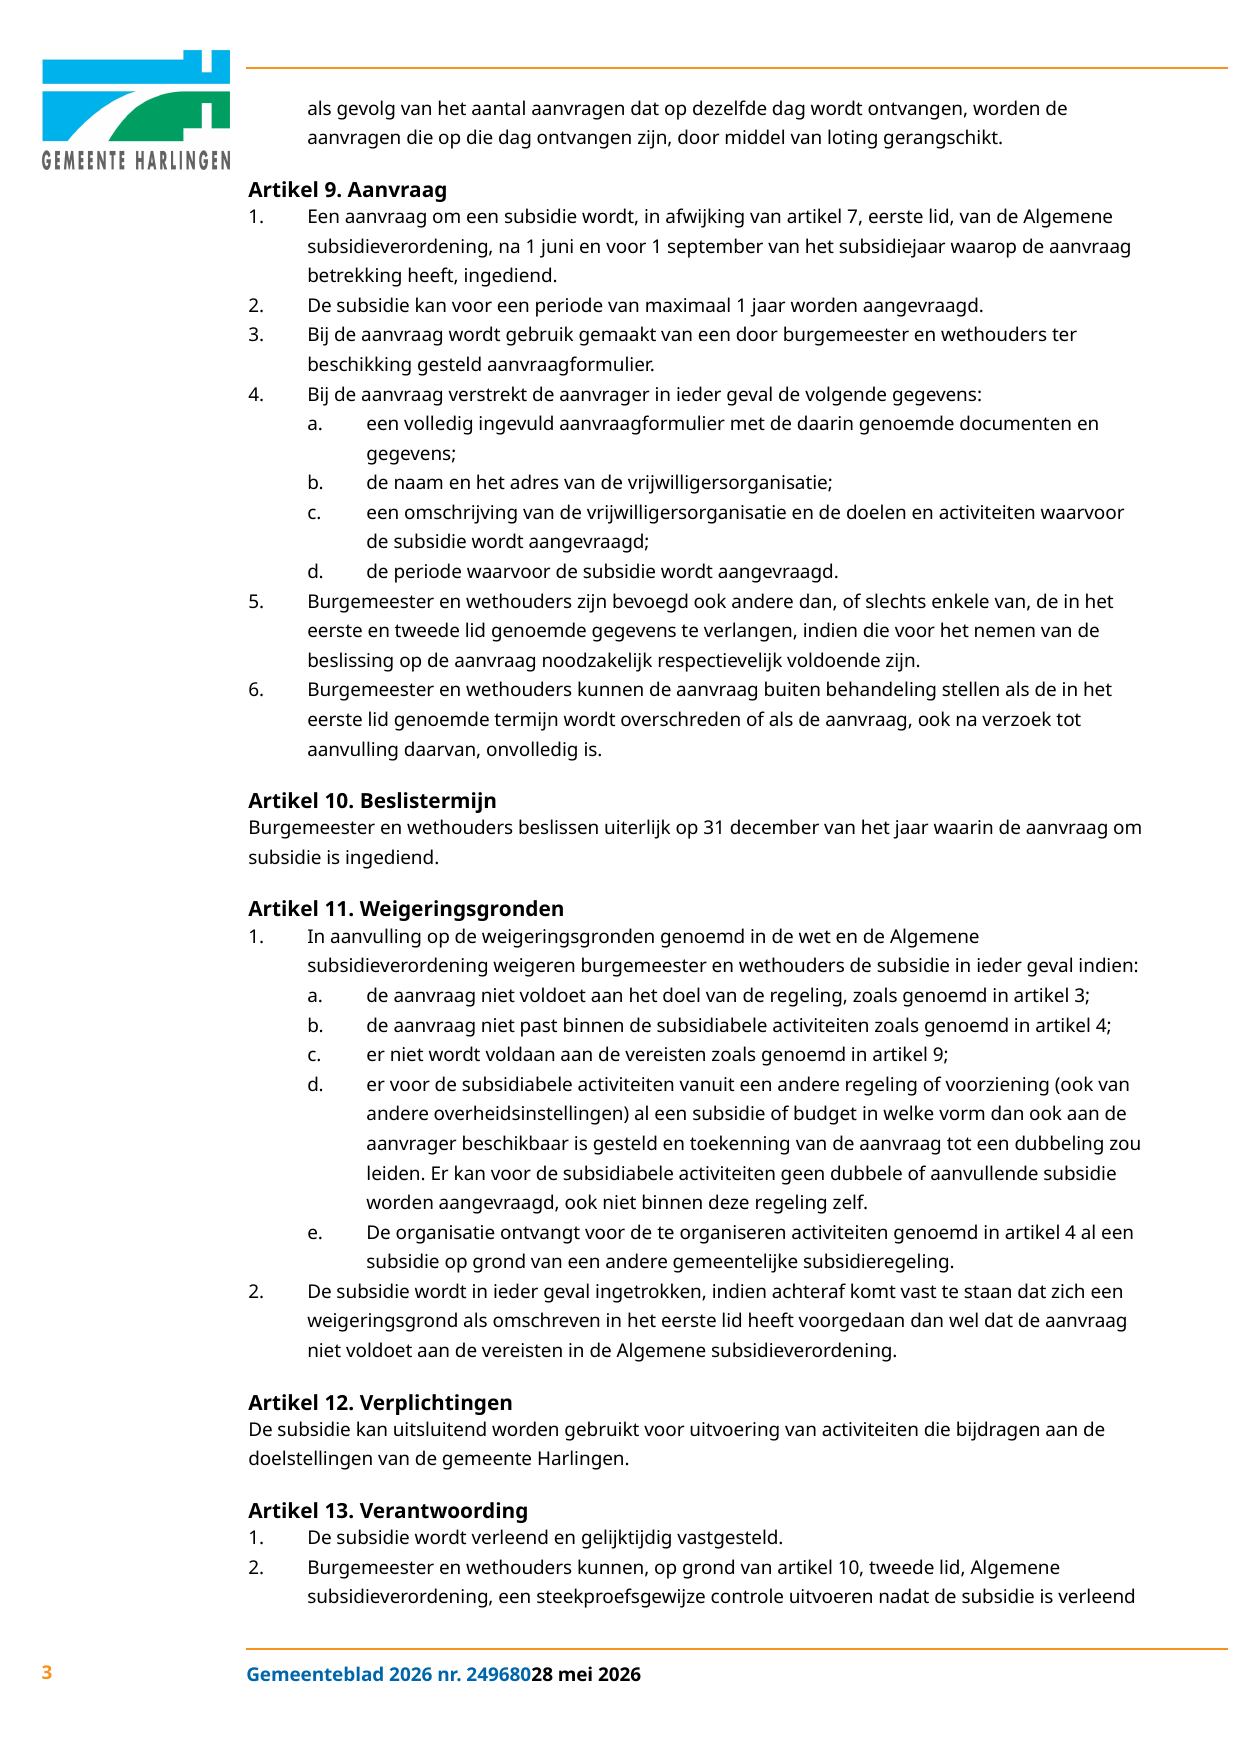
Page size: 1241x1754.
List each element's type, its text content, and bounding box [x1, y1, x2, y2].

list Bij de aanvraag verstrekt de aanvrager in ieder geval de volgende gegevens: [248, 381, 1152, 406]
text Artikel 10. Beslistermijn [248, 786, 1152, 814]
list er niet wordt voldaan aan de vereisten zoals genoemd in artikel 9; [307, 1041, 1152, 1067]
list Burgemeester en wethouders zijn bevoegd ook andere dan, of slechts enkele van, de in het eerste en tweede lid genoemde gegevens te verlangen, indien die voor het nemen van de beslissing op de aanvraag noodzakelijk respectievelijk voldoende zijn. [248, 588, 1152, 673]
list als gevolg van het aantal aanvragen dat op dezelfde dag wordt ontvangen, worden de aanvragen die op die dag ontvangen zijn, door middel van loting gerangschikt. [248, 95, 1152, 150]
list Een aanvraag om een subsidie wordt, in afwijking van artikel 7, eerste lid, van de Algemene subsidieverordening, na 1 juni en voor 1 september van het subsidiejaar waarop de aanvraag betrekking heeft, ingediend. [248, 203, 1152, 288]
list De organisatie ontvangt voor de te organiseren activiteiten genoemd in artikel 4 al een subsidie op grond van een andere gemeentelijke subsidieregeling. [307, 1219, 1152, 1274]
list de aanvraag niet past binnen de subsidiabele activiteiten zoals genoemd in artikel 4; [307, 1012, 1152, 1037]
list In aanvulling op de weigeringsgronden genoemd in de wet en de Algemene subsidieverordening weigeren burgemeester en wethouders de subsidie in ieder geval indien: [248, 923, 1152, 978]
text Burgemeester en wethouders beslissen uiterlijk op 31 december van het jaar waarin de aanvraag om subsidie is ingediend. [248, 814, 1152, 870]
list een volledig ingevuld aanvraagformulier met de daarin genoemde documenten en gegevens; [307, 410, 1152, 466]
list een omschrijving van de vrijwilligersorganisatie en de doelen en activiteiten waarvoor de subsidie wordt aangevraagd; [307, 499, 1152, 554]
list de aanvraag niet voldoet aan het doel van de regeling, zoals genoemd in artikel 3; [307, 982, 1152, 1008]
text Artikel 9. Aanvraag [248, 175, 1152, 203]
list Burgemeester en wethouders kunnen, op grond van artikel 10, tweede lid, Algemene subsidieverordening, een steekproefsgewijze controle uitvoeren nadat de subsidie is verleend [248, 1554, 1152, 1609]
picture [41, 47, 231, 172]
list De subsidie kan voor een periode van maximaal 1 jaar worden aangevraagd. [248, 292, 1152, 318]
text Artikel 12. Verplichtingen [248, 1388, 1152, 1416]
list De subsidie wordt in ieder geval ingetrokken, indien achteraf komt vast te staan dat zich een weigeringsgrond als omschreven in het eerste lid heeft voorgedaan dan wel dat de aanvraag niet voldoet aan de vereisten in de Algemene subsidieverordening. [248, 1278, 1152, 1363]
list er voor de subsidiabele activiteiten vanuit een andere regeling of voorziening (ook van andere overheidsinstellingen) al een subsidie of budget in welke vorm dan ook aan de aanvrager beschikbaar is gesteld en toekenning van de aanvraag tot een dubbeling zou leiden. Er kan voor de subsidiabele activiteiten geen dubbele of aanvullende subsidie worden aangevraagd, ook niet binnen deze regeling zelf. [307, 1071, 1152, 1215]
list De subsidie wordt verleend en gelijktijdig vastgesteld. [248, 1524, 1152, 1550]
text Artikel 13. Verantwoording [248, 1496, 1152, 1524]
list de naam en het adres van de vrijwilligersorganisatie; [307, 469, 1152, 495]
list de periode waarvoor de subsidie wordt aangevraagd. [307, 558, 1152, 584]
list Bij de aanvraag wordt gebruik gemaakt van een door burgemeester en wethouders ter beschikking gesteld aanvraagformulier. [248, 322, 1152, 377]
text De subsidie kan uitsluitend worden gebruikt voor uitvoering van activiteiten die bijdragen aan de doelstellingen van de gemeente Harlingen. [248, 1416, 1152, 1471]
list Burgemeester en wethouders kunnen de aanvraag buiten behandeling stellen als de in het eerste lid genoemde termijn wordt overschreden of als de aanvraag, ook na verzoek tot aanvulling daarvan, onvolledig is. [248, 677, 1152, 761]
text Artikel 11. Weigeringsgronden [248, 894, 1152, 923]
